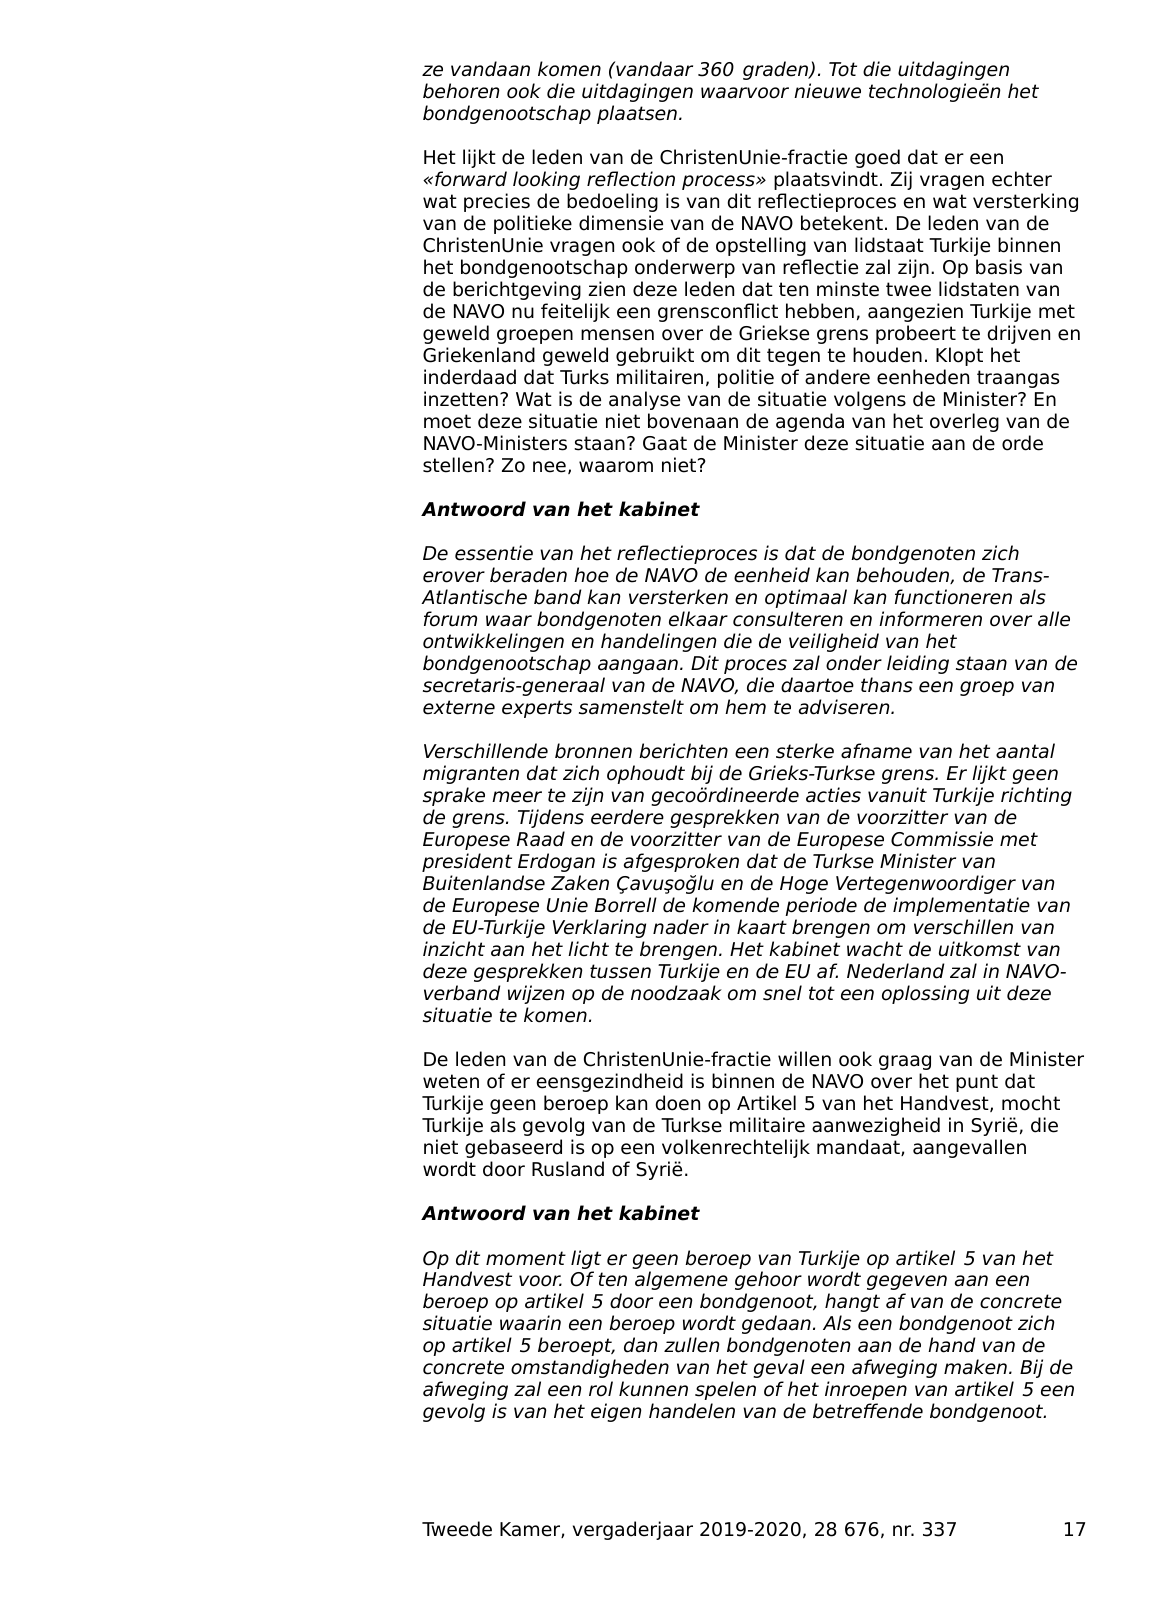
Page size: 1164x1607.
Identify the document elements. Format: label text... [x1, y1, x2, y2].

text Het lijkt de leden van de ChristenUnie-fractie goed dat er een «forward looking reflection process» plaatsvindt. Zij vragen echter wat precies de bedoeling is van dit reflectieproces en wat versterking van de politieke dimensie van de NAVO betekent. De leden van de ChristenUnie vragen ook of de opstelling van lidstaat Turkije binnen het bondgenootschap onderwerp van reflectie zal zijn. Op basis van de berichtgeving zien deze leden dat ten minste twee lidstaten van de NAVO nu feitelijk een grensconflict hebben, aangezien Turkije met geweld groepen mensen over de Griekse grens probeert te drijven en Griekenland geweld gebruikt om dit tegen te houden. Klopt het inderdaad dat Turks militairen, politie of andere eenheden traangas inzetten? Wat is de analyse van de situatie volgens de Minister? En moet deze situatie niet bovenaan de agenda van het overleg van de NAVO-Ministers staan? Gaat de Minister deze situatie aan de orde stellen? Zo nee, waarom niet? [422, 147, 1087, 477]
subtitle Antwoord van het kabinet [422, 1203, 1087, 1225]
text Verschillende bronnen berichten een sterke afname van het aantal migranten dat zich ophoudt bij de Grieks-Turkse grens. Er lijkt geen sprake meer te zijn van gecoördineerde acties vanuit Turkije richting de grens. Tijdens eerdere gesprekken van de voorzitter van de Europese Raad en de voorzitter van de Europese Commissie met president Erdogan is afgesproken dat de Turkse Minister van Buitenlandse Zaken Çavuşoğlu en de Hoge Vertegenwoordiger van de Europese Unie Borrell de komende periode de implementatie van de EU-Turkije Verklaring nader in kaart brengen om verschillen van inzicht aan het licht te brengen. Het kabinet wacht de uitkomst van deze gesprekken tussen Turkije en de EU af. Nederland zal in NAVO-verband wijzen op de noodzaak om snel tot een oplossing uit deze situatie te komen. [422, 741, 1087, 1027]
text ze vandaan komen (vandaar 360 graden). Tot die uitdagingen behoren ook die uitdagingen waarvoor nieuwe technologieën het bondgenootschap plaatsen. [422, 59, 1087, 125]
text De essentie van het reflectieproces is dat de bondgenoten zich erover beraden hoe de NAVO de eenheid kan behouden, de Trans-Atlantische band kan versterken en optimaal kan functioneren als forum waar bondgenoten elkaar consulteren en informeren over alle ontwikkelingen en handelingen die de veiligheid van het bondgenootschap aangaan. Dit proces zal onder leiding staan van de secretaris-generaal van de NAVO, die daartoe thans een groep van externe experts samenstelt om hem te adviseren. [422, 543, 1087, 719]
text Op dit moment ligt er geen beroep van Turkije op artikel 5 van het Handvest voor. Of ten algemene gehoor wordt gegeven aan een beroep op artikel 5 door een bondgenoot, hangt af van de concrete situatie waarin een beroep wordt gedaan. Als een bondgenoot zich op artikel 5 beroept, dan zullen bondgenoten aan de hand van de concrete omstandigheden van het geval een afweging maken. Bij de afweging zal een rol kunnen spelen of het inroepen van artikel 5 een gevolg is van het eigen handelen van de betreffende bondgenoot. [422, 1247, 1087, 1423]
text De leden van de ChristenUnie-fractie willen ook graag van de Minister weten of er eensgezindheid is binnen de NAVO over het punt dat Turkije geen beroep kan doen op Artikel 5 van het Handvest, mocht Turkije als gevolg van de Turkse militaire aanwezigheid in Syrië, die niet gebaseerd is op een volkenrechtelijk mandaat, aangevallen wordt door Rusland of Syrië. [422, 1049, 1087, 1181]
subtitle Antwoord van het kabinet [422, 499, 1087, 521]
